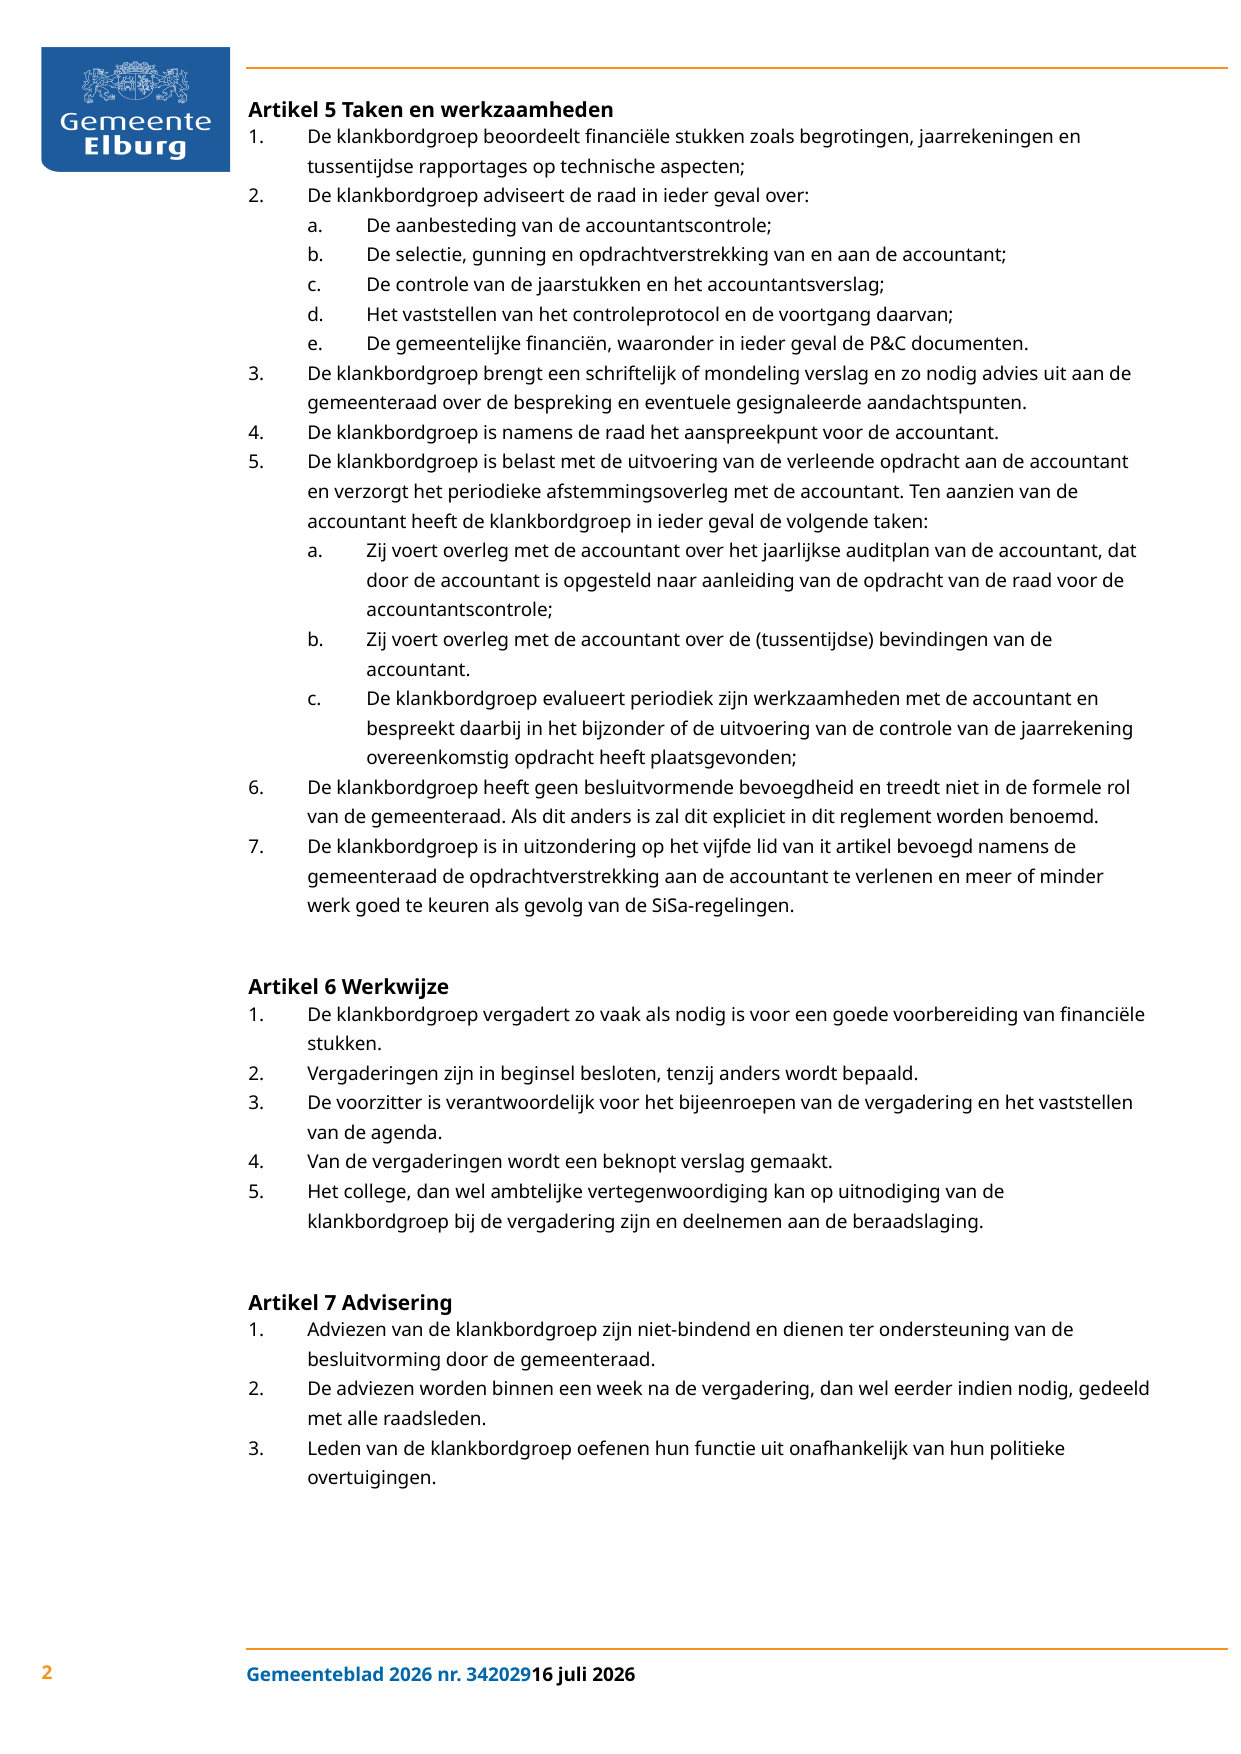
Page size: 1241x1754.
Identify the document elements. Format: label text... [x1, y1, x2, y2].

list De selectie, gunning en opdrachtverstrekking van en aan de accountant; [307, 242, 1152, 267]
list Adviezen van de klankbordgroep zijn niet-bindend en dienen ter ondersteuning van de besluitvorming door de gemeenteraad. [248, 1316, 1152, 1372]
list Zij voert overleg met de accountant over de (tussentijdse) bevindingen van de accountant. [307, 626, 1152, 681]
list De controle van de jaarstukken en het accountantsverslag; [307, 271, 1152, 297]
list Van de vergaderingen wordt een beknopt verslag gemaakt. [248, 1149, 1152, 1174]
list De klankbordgroep brengt een schriftelijk of mondeling verslag en zo nodig advies uit aan de gemeenteraad over de bespreking en eventuele gesignaleerde aandachtspunten. [248, 360, 1152, 415]
list Leden van de klankbordgroep oefenen hun functie uit onafhankelijk van hun politieke overtuigingen. [248, 1435, 1152, 1490]
list De klankbordgroep is namens de raad het aanspreekpunt voor de accountant. [248, 419, 1152, 445]
text Artikel 5 Taken en werkzaamheden [248, 95, 1152, 123]
list De klankbordgroep adviseert de raad in ieder geval over: [248, 182, 1152, 208]
list Zij voert overleg met de accountant over het jaarlijkse auditplan van de accountant, dat door de accountant is opgesteld naar aanleiding van de opdracht van de raad voor de accountantscontrole; [307, 537, 1152, 622]
list De gemeentelijke financiën, waaronder in ieder geval de P&C documenten. [307, 330, 1152, 356]
list De klankbordgroep is in uitzondering op het vijfde lid van it artikel bevoegd namens de gemeenteraad de opdrachtverstrekking aan de accountant te verlenen en meer of minder werk goed te keuren als gevolg van de SiSa-regelingen. [248, 833, 1152, 918]
text Artikel 6 Werkwijze [248, 972, 1152, 1001]
list De voorzitter is verantwoordelijk voor het bijeenroepen van de vergadering en het vaststellen van de agenda. [248, 1089, 1152, 1145]
text Artikel 7 Advisering [248, 1288, 1152, 1316]
picture [41, 47, 231, 172]
list Het vaststellen van het controleprotocol en de voortgang daarvan; [307, 301, 1152, 326]
list De klankbordgroep beoordeelt financiële stukken zoals begrotingen, jaarrekeningen en tussentijdse rapportages op technische aspecten; [248, 123, 1152, 178]
list Het college, dan wel ambtelijke vertegenwoordiging kan op uitnodiging van de klankbordgroep bij de vergadering zijn en deelnemen aan de beraadslaging. [248, 1178, 1152, 1234]
list Vergaderingen zijn in beginsel besloten, tenzij anders wordt bepaald. [248, 1060, 1152, 1086]
list De klankbordgroep evalueert periodiek zijn werkzaamheden met de accountant en bespreekt daarbij in het bijzonder of de uitvoering van de controle van de jaarrekening overeenkomstig opdracht heeft plaatsgevonden; [307, 685, 1152, 770]
list De klankbordgroep heeft geen besluitvormende bevoegdheid en treedt niet in de formele rol van de gemeenteraad. Als dit anders is zal dit expliciet in dit reglement worden benoemd. [248, 774, 1152, 829]
list De klankbordgroep vergadert zo vaak als nodig is voor een goede voorbereiding van financiële stukken. [248, 1001, 1152, 1056]
list De aanbesteding van de accountantscontrole; [307, 212, 1152, 238]
list De adviezen worden binnen een week na de vergadering, dan wel eerder indien nodig, gedeeld met alle raadsleden. [248, 1376, 1152, 1431]
list De klankbordgroep is belast met de uitvoering van de verleende opdracht aan de accountant en verzorgt het periodieke afstemmingsoverleg met de accountant. Ten aanzien van de accountant heeft de klankbordgroep in ieder geval de volgende taken: [248, 449, 1152, 533]
